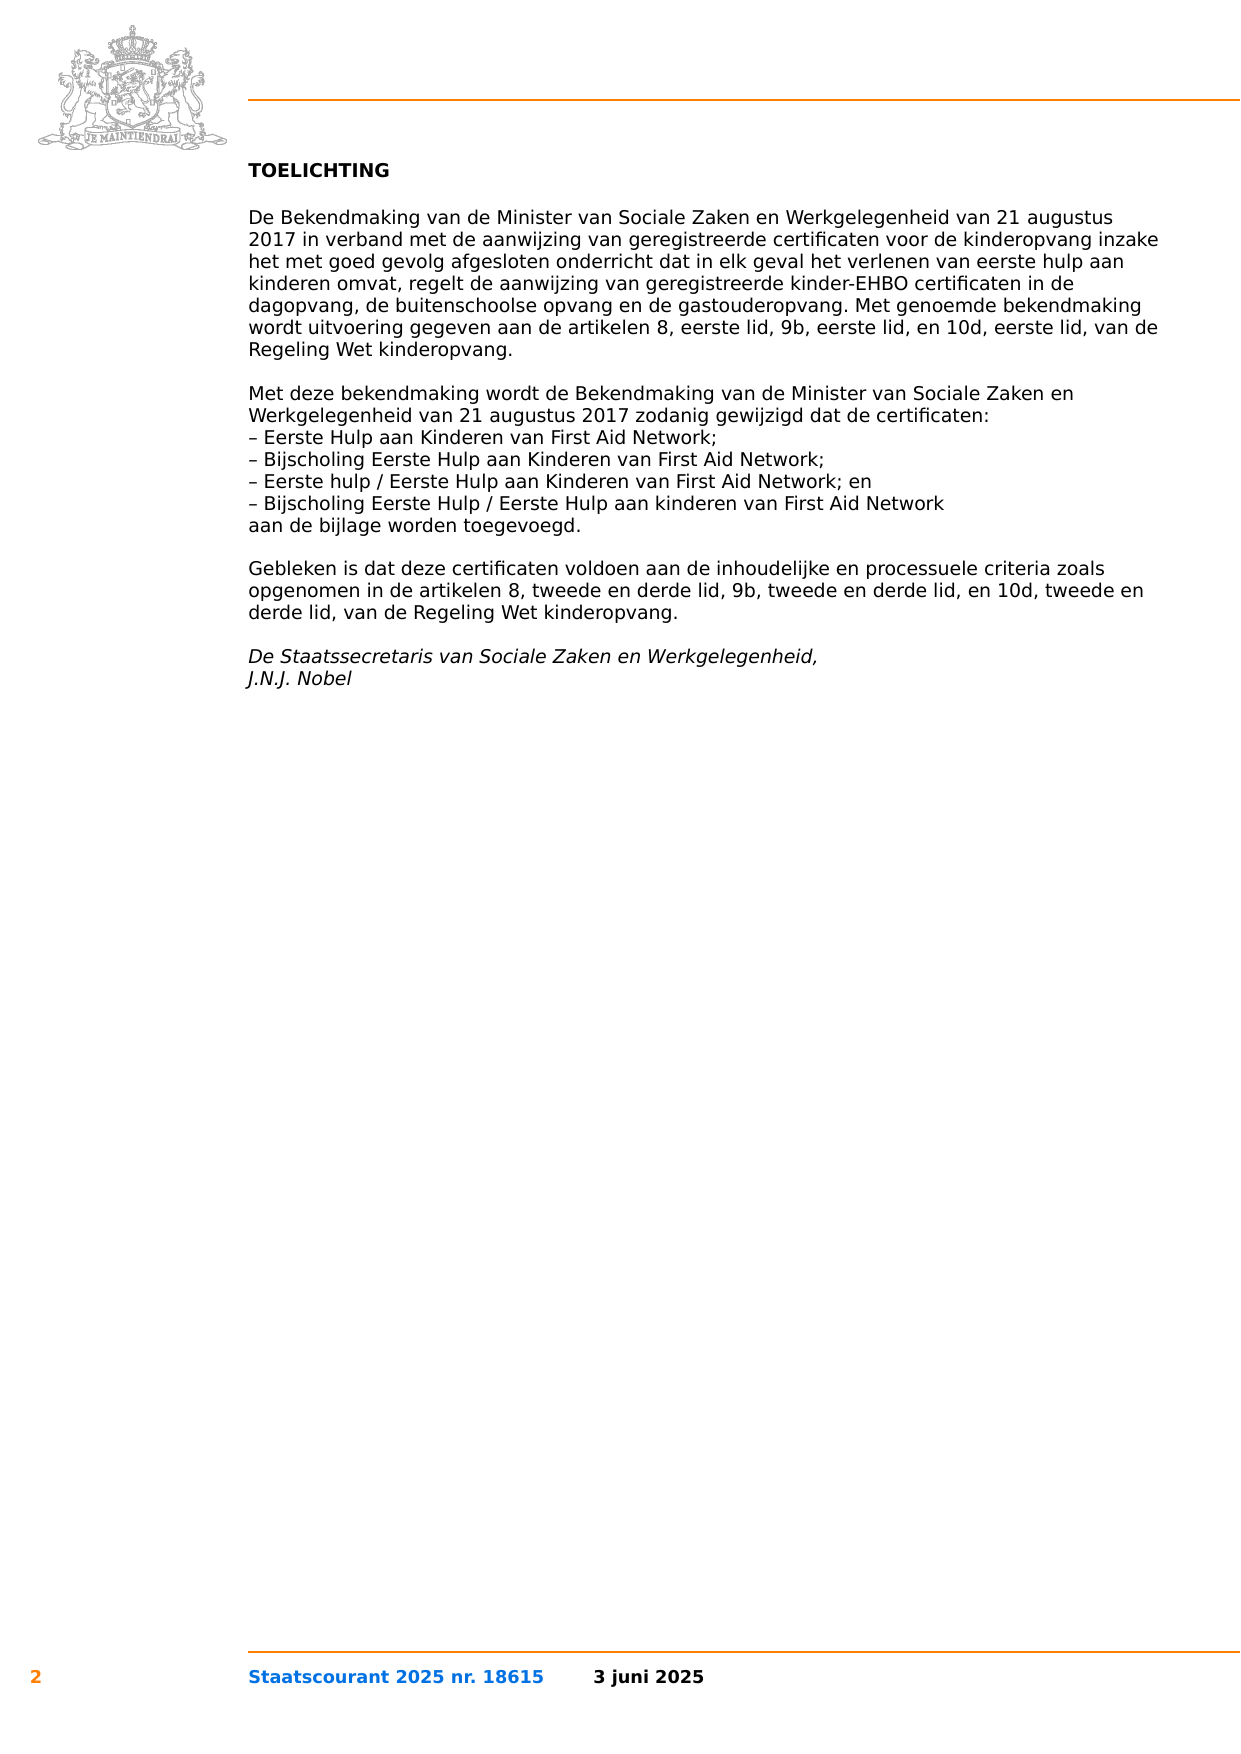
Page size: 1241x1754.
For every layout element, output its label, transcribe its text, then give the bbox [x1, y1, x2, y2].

text Gebleken is dat deze certificaten voldoen aan de inhoudelijke en processuele criteria zoals opgenomen in de artikelen 8, tweede en derde lid, 9b, tweede en derde lid, en 10d, tweede en derde lid, van de Regeling Wet kinderopvang. [248, 558, 1163, 624]
text – Bijscholing Eerste Hulp aan Kinderen van First Aid Network; [248, 448, 1163, 471]
picture [38, 25, 227, 150]
text – Eerste Hulp aan Kinderen van First Aid Network; [248, 427, 1163, 448]
subtitle TOELICHTING [248, 160, 1163, 182]
text De Bekendmaking van de Minister van Sociale Zaken en Werkgelegenheid van 21 augustus 2017 in verband met de aanwijzing van geregistreerde certificaten voor de kinderopvang inzake het met goed gevolg afgesloten onderricht dat in elk geval het verlenen van eerste hulp aan kinderen omvat, regelt de aanwijzing van geregistreerde kinder-EHBO certificaten in de dagopvang, de buitenschoolse opvang en de gastouderopvang. Met genoemde bekendmaking wordt uitvoering gegeven aan de artikelen 8, eerste lid, 9b, eerste lid, en 10d, eerste lid, van de Regeling Wet kinderopvang. [248, 207, 1163, 361]
text aan de bijlage worden toegevoegd. [248, 514, 1163, 536]
text Met deze bekendmaking wordt de Bekendmaking van de Minister van Sociale Zaken en Werkgelegenheid van 21 augustus 2017 zodanig gewijzigd dat de certificaten: [248, 383, 1163, 427]
text – Eerste hulp / Eerste Hulp aan Kinderen van First Aid Network; en [248, 471, 1163, 492]
text – Bijscholing Eerste Hulp / Eerste Hulp aan kinderen van First Aid Network [248, 492, 1163, 514]
text De Staatssecretaris van Sociale Zaken en Werkgelegenheid, J.N.J. Nobel [248, 646, 1163, 690]
